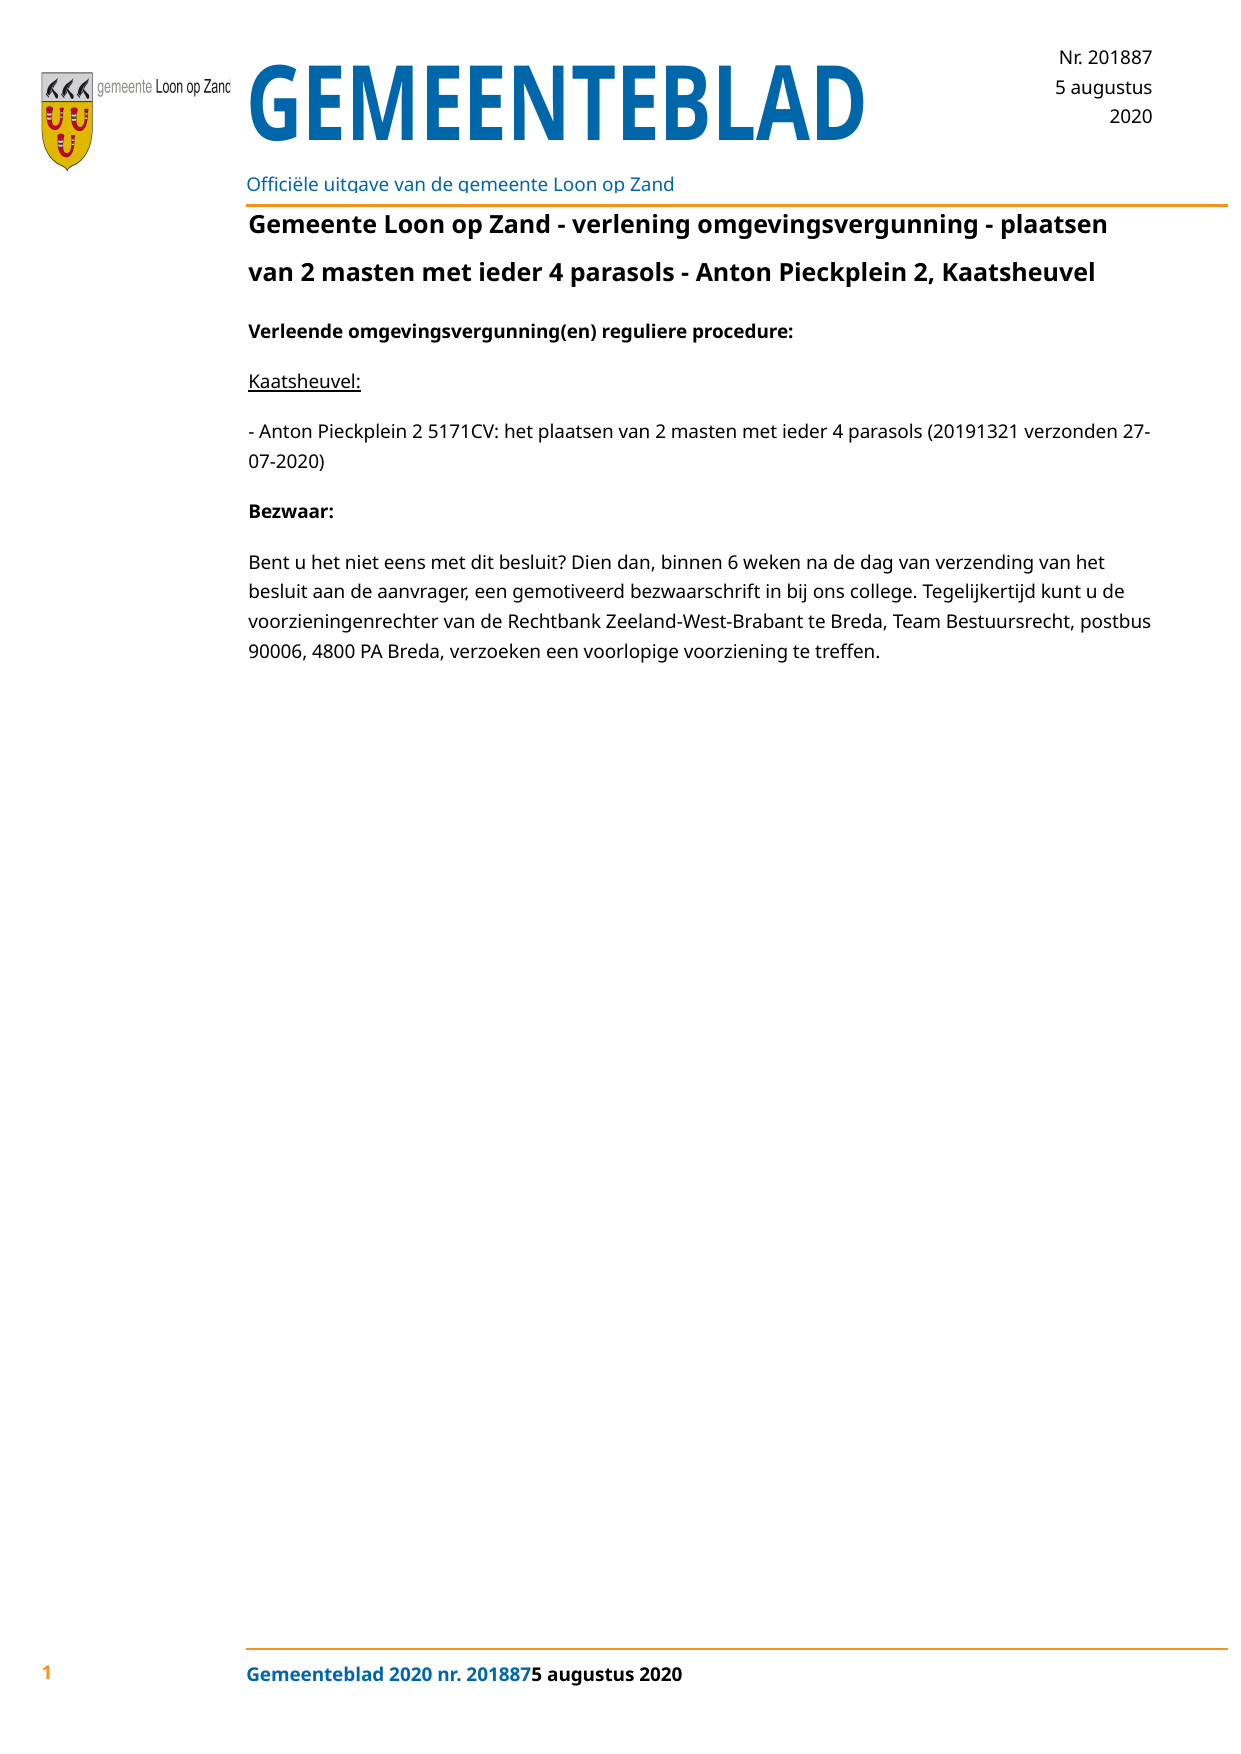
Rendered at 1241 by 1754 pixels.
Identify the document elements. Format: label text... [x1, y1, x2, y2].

picture [41, 47, 231, 172]
text Bent u het niet eens met dit besluit? Dien dan, binnen 6 weken na de dag van verzending van het besluit aan de aanvrager, een gemotiveerd bezwaarschrift in bij ons college. Tegelijkertijd kunt u de voorzieningenrechter van de Rechtbank Zeeland-West-Brabant te Breda, Team Bestuursrecht, postbus 90006, 4800 PA Breda, verzoeken een voorlopige voorziening te treffen. [248, 549, 1152, 664]
text Gemeente Loon op Zand - verlening omgevingsvergunning - plaatsen van 2 masten met ieder 4 parasols - Anton Pieckplein 2, Kaatsheuvel [248, 207, 1152, 288]
text - Anton Pieckplein 2 5171CV: het plaatsen van 2 masten met ieder 4 parasols (20191321 verzonden 27-07-2020) [248, 419, 1152, 474]
text Kaatsheuvel: [248, 368, 1152, 394]
text Verleende omgevingsvergunning(en) reguliere procedure: [248, 318, 1152, 344]
text Bezwaar: [248, 499, 1152, 524]
